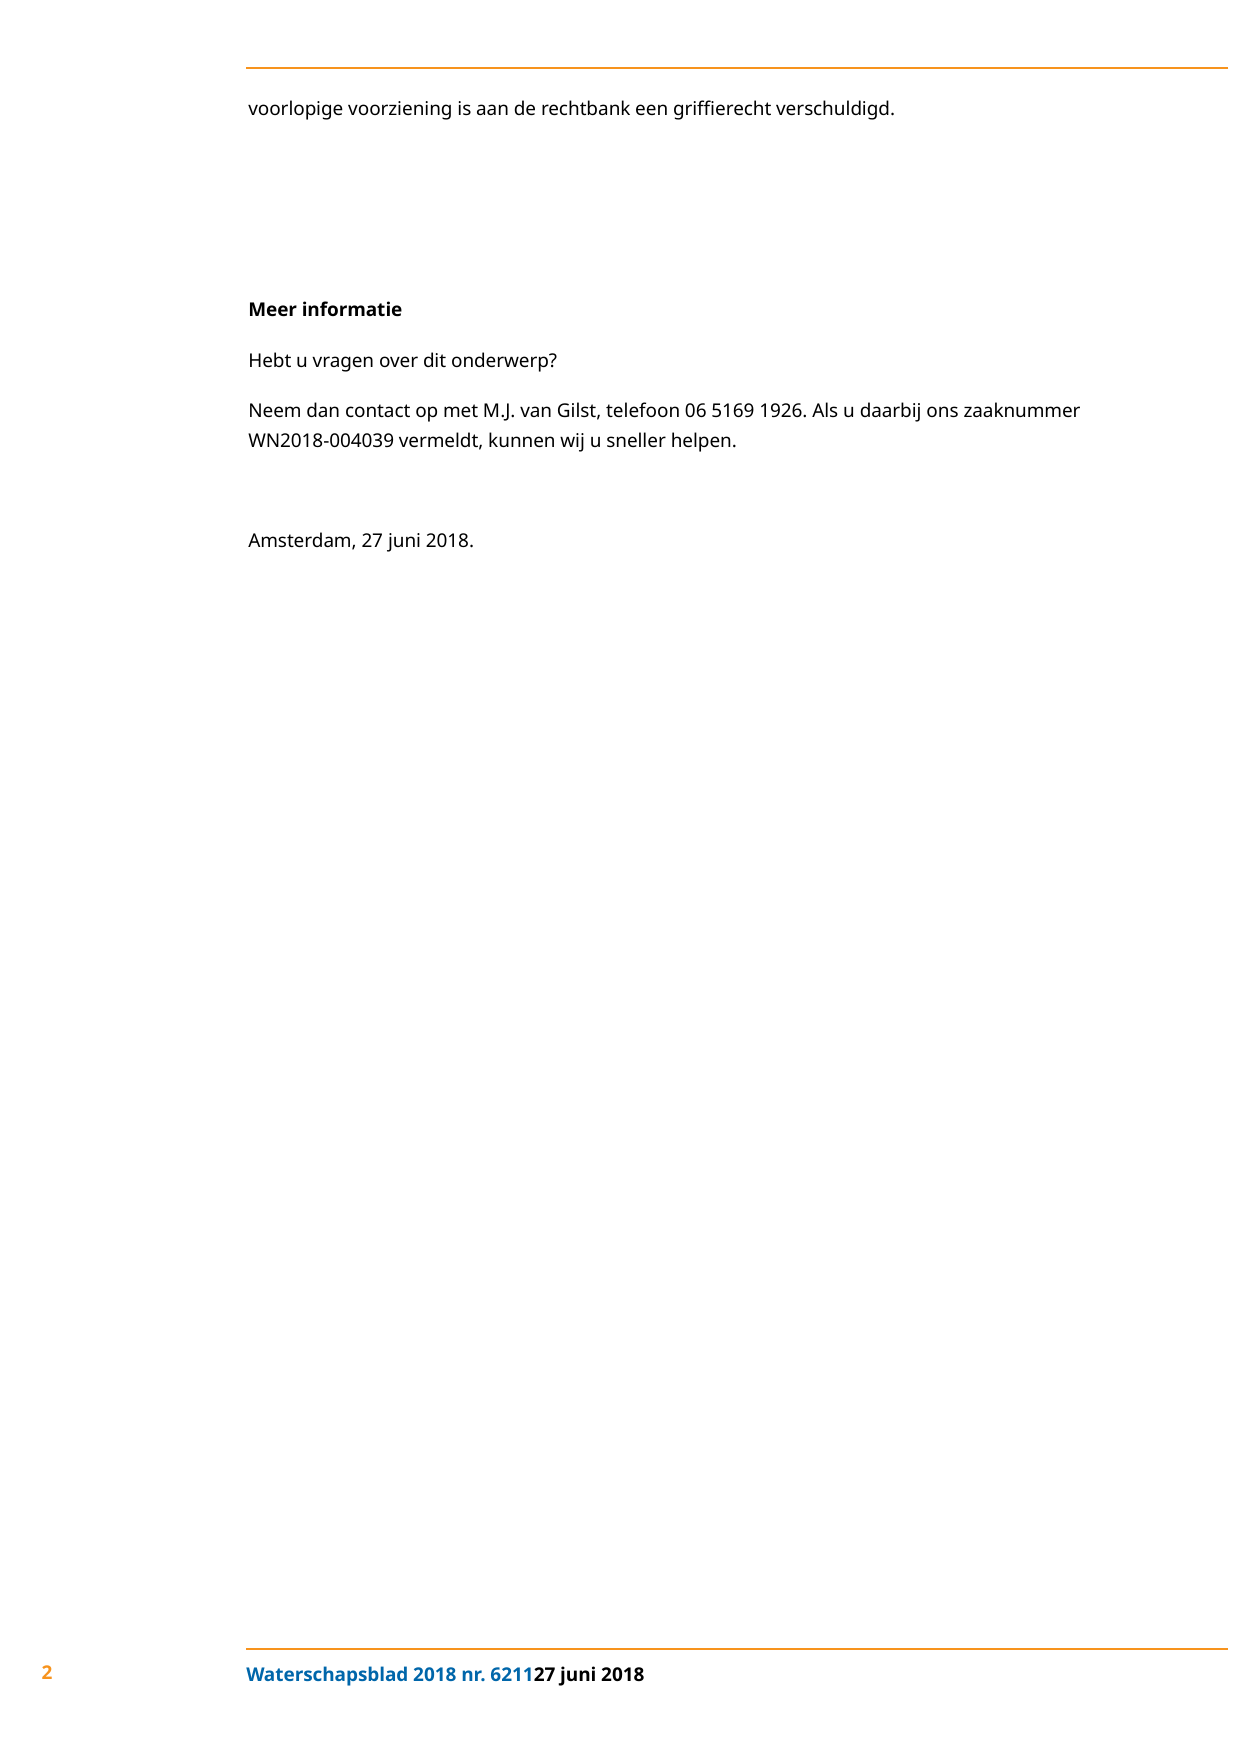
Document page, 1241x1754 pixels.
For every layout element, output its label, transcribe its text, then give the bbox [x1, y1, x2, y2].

text voorlopige voorziening is aan de rechtbank een griffierecht verschuldigd. [248, 95, 1152, 121]
text Amsterdam, 27 juni 2018. [248, 528, 1152, 553]
picture [41, 47, 231, 172]
text Neem dan contact op met M.J. van Gilst, telefoon 06 5169 1926. Als u daarbij ons zaaknummer WN2018-004039 vermeldt, kunnen wij u sneller helpen. [248, 397, 1152, 453]
text Hebt u vragen over dit onderwerp? [248, 347, 1152, 373]
text Meer informatie [248, 296, 1152, 322]
